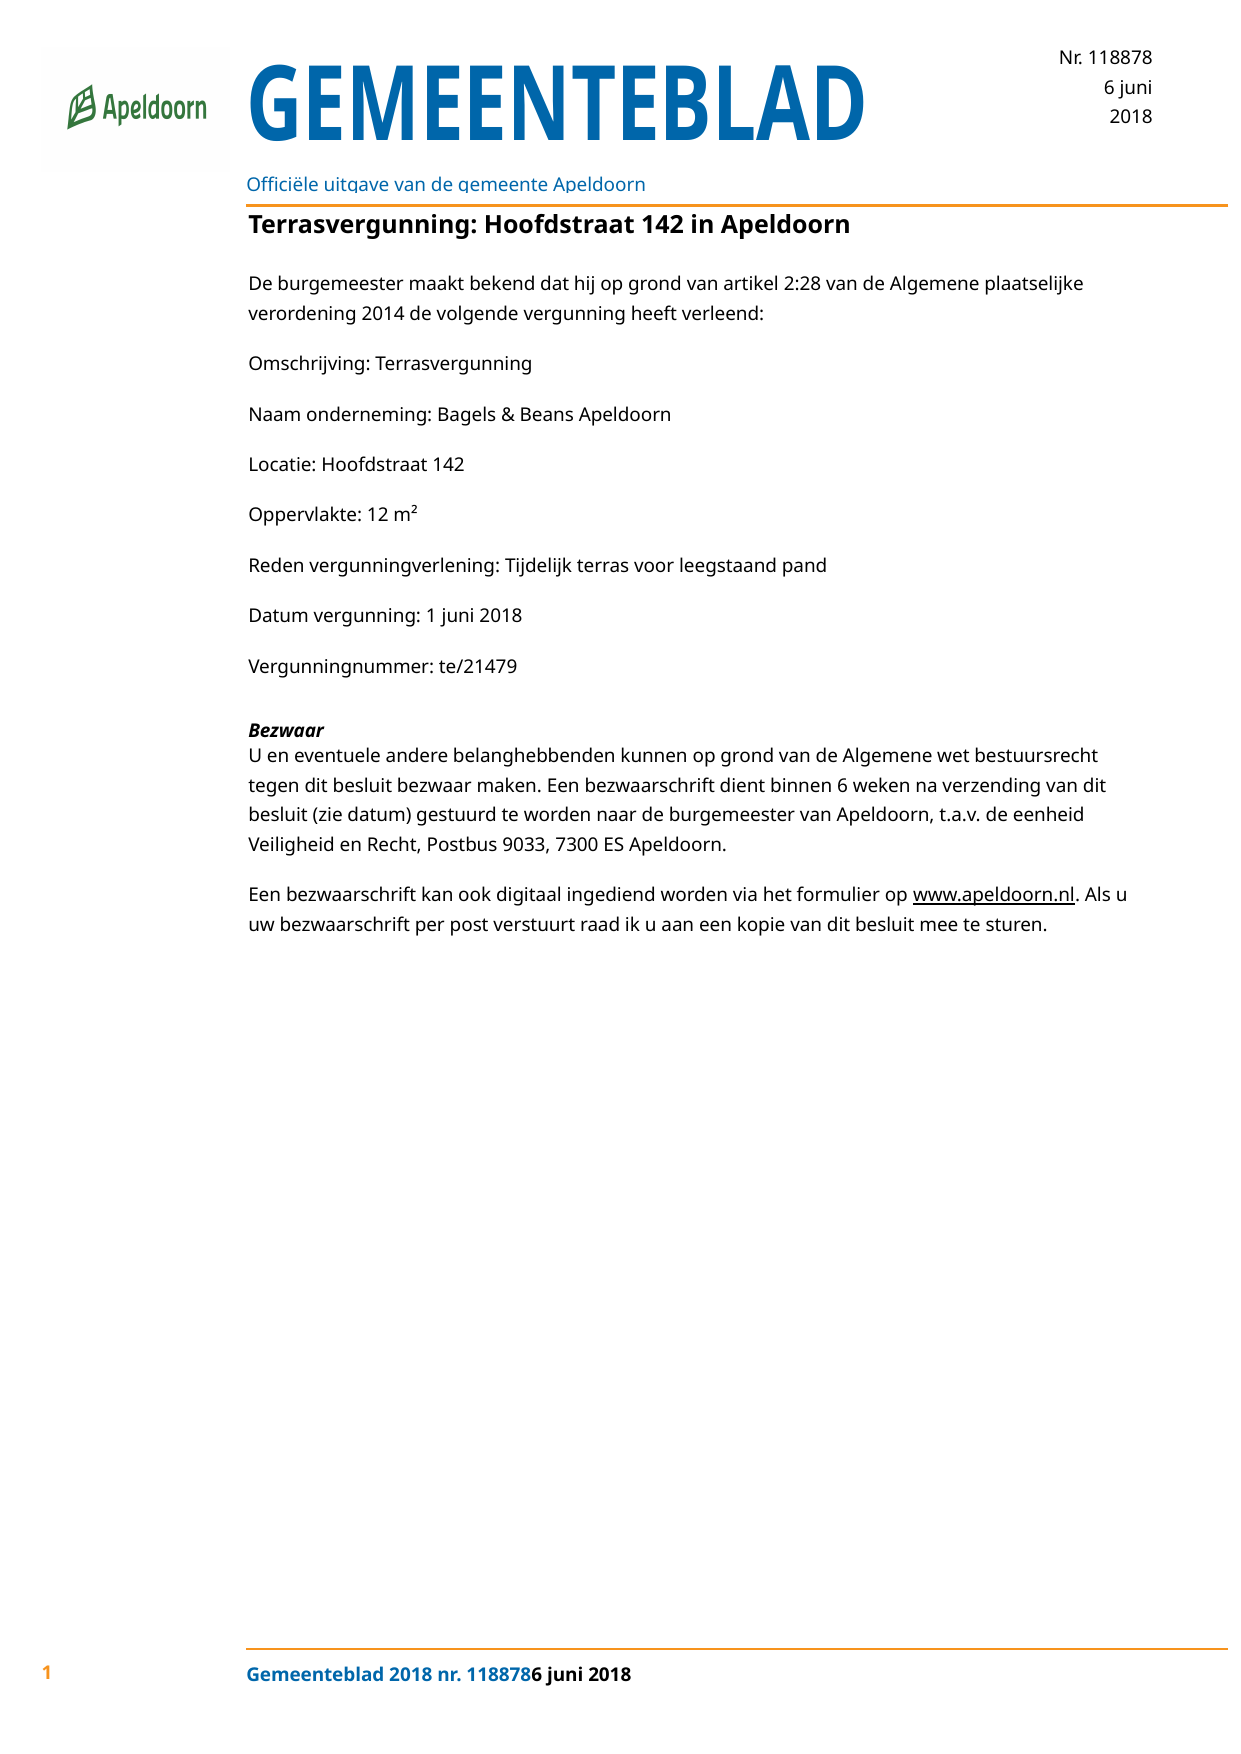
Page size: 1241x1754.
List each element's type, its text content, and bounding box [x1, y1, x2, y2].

picture [41, 47, 231, 172]
text De burgemeester maakt bekend dat hij op grond van artikel 2:28 van de Algemene plaatselijke verordening 2014 de volgende vergunning heeft verleend: [248, 270, 1152, 326]
text Omschrijving: Terrasvergunning [248, 350, 1152, 376]
text Een bezwaarschrift kan ook digitaal ingediend worden via het formulier op www.apeldoorn.nl. Als u uw bezwaarschrift per post verstuurt raad ik u aan een kopie van dit besluit mee te sturen. [248, 882, 1152, 937]
text Locatie: Hoofdstraat 142 [248, 451, 1152, 477]
text Datum vergunning: 1 juni 2018 [248, 602, 1152, 628]
text Terrasvergunning: Hoofdstraat 142 in Apeldoorn [248, 207, 1152, 241]
text U en eventuele andere belanghebbenden kunnen op grond van de Algemene wet bestuursrecht tegen dit besluit bezwaar maken. Een bezwaarschrift dient binnen 6 weken na verzending van dit besluit (zie datum) gestuurd te worden naar de burgemeester van Apeldoorn, t.a.v. de eenheid Veiligheid en Recht, Postbus 9033, 7300 ES Apeldoorn. [248, 742, 1152, 857]
text Reden vergunningverlening: Tijdelijk terras voor leegstaand pand [248, 552, 1152, 578]
text Oppervlakte: 12 m² [248, 502, 1152, 527]
text Bezwaar [248, 717, 1152, 742]
text Vergunningnummer: te/21479 [248, 653, 1152, 678]
text Naam onderneming: Bagels & Beans Apeldoorn [248, 401, 1152, 426]
